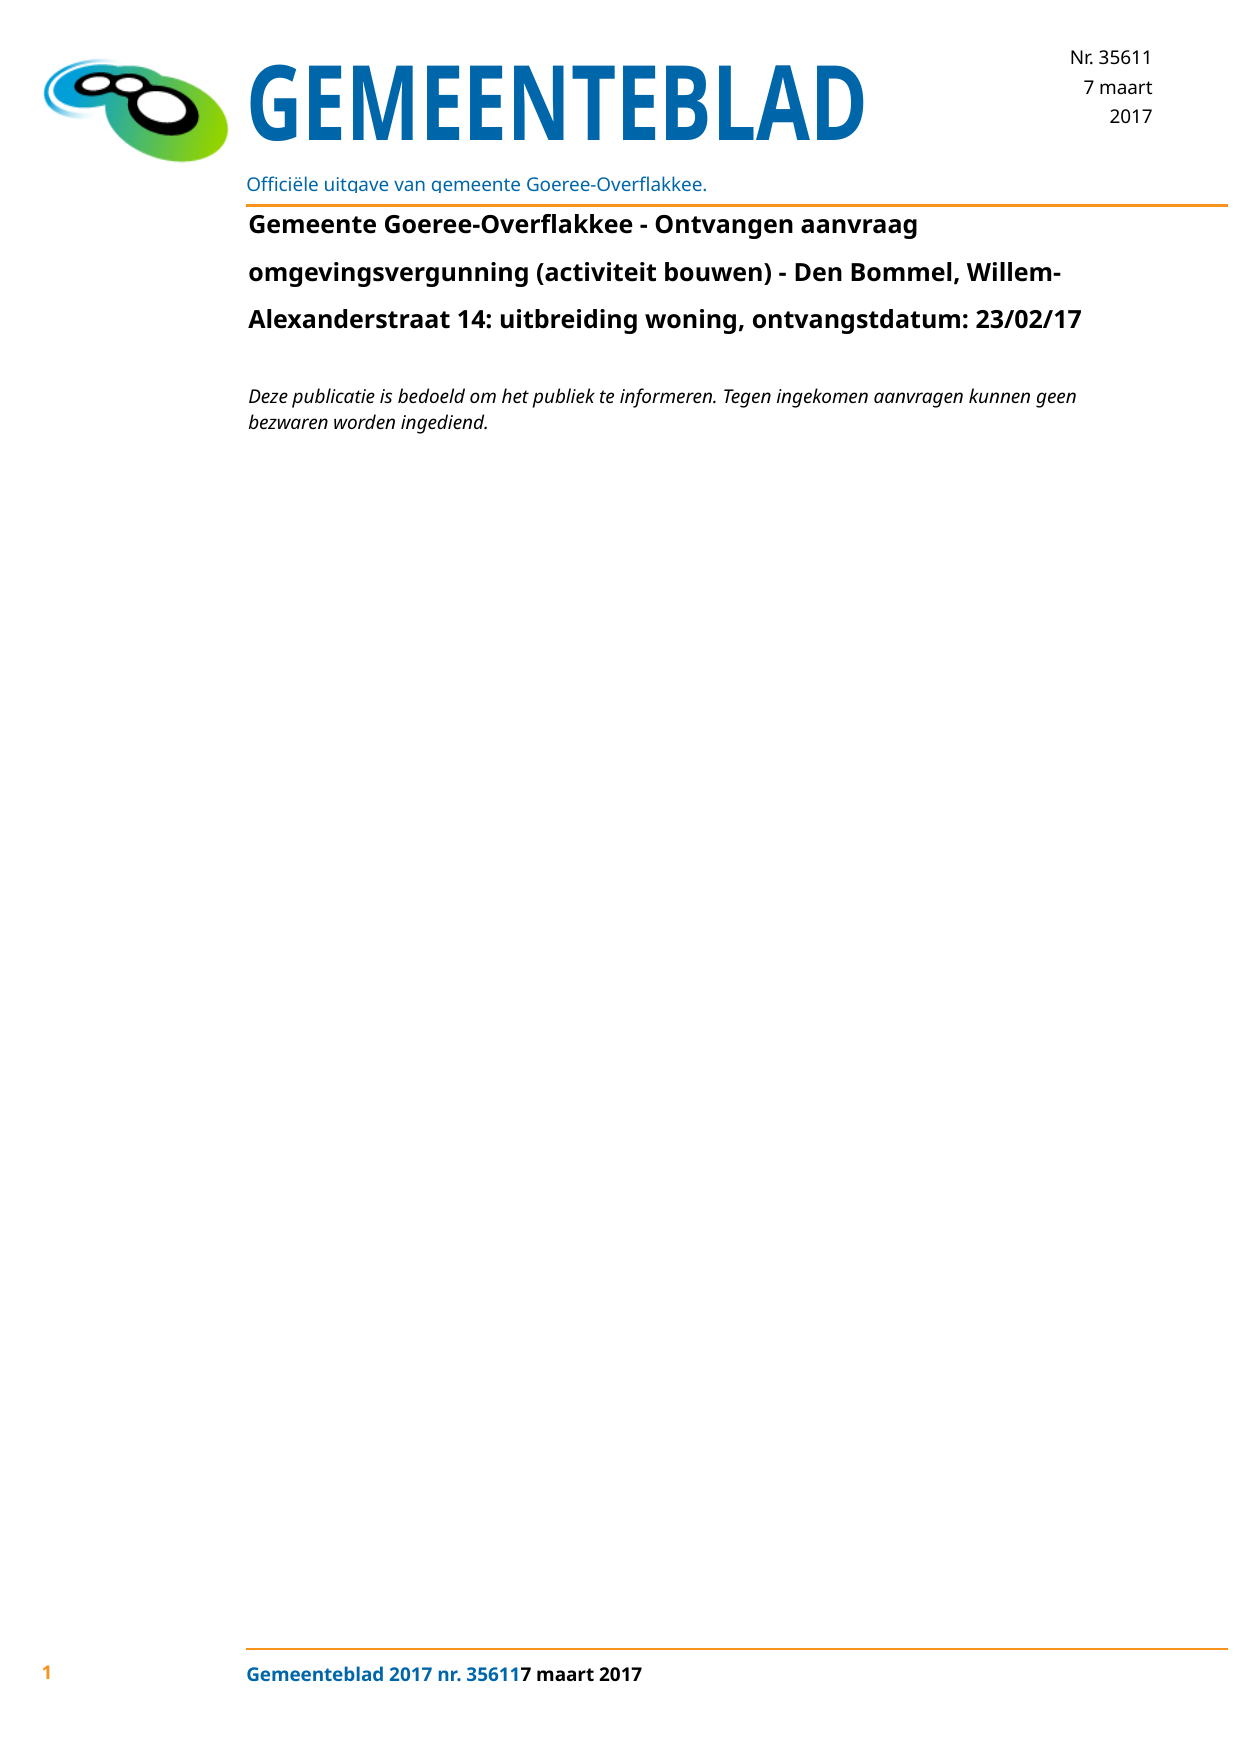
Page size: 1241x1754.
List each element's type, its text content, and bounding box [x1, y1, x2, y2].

picture [41, 47, 231, 172]
text Gemeente Goeree-Overflakkee - Ontvangen aanvraag omgevingsvergunning (activiteit bouwen) - Den Bommel, Willem-Alexanderstraat 14: uitbreiding woning, ontvangstdatum: 23/02/17 [248, 207, 1152, 336]
text Deze publicatie is bedoeld om het publiek te informeren. Tegen ingekomen aanvragen kunnen geen bezwaren worden ingediend. [248, 384, 1152, 435]
